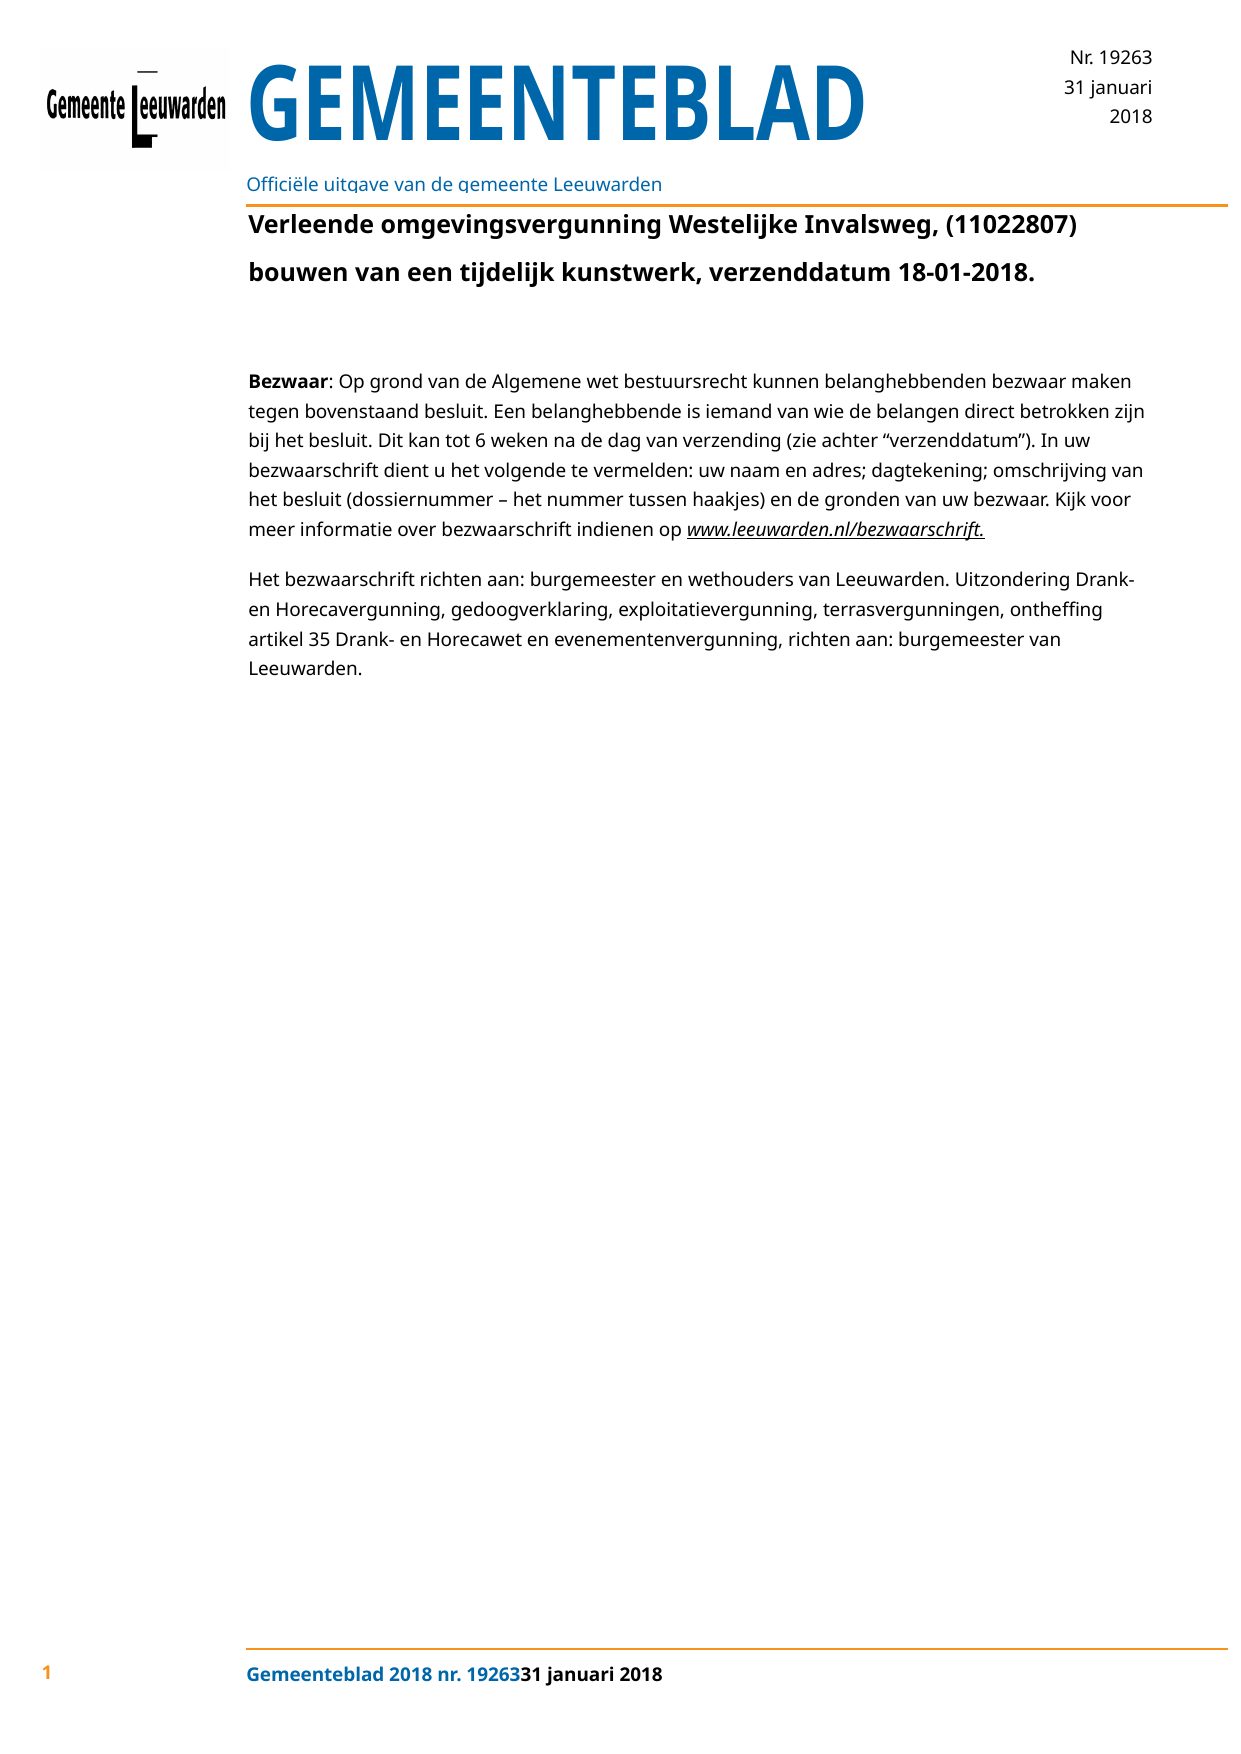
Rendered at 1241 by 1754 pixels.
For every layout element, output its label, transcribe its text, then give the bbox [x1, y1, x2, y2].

text Bezwaar: Op grond van de Algemene wet bestuursrecht kunnen belanghebbenden bezwaar maken tegen bovenstaand besluit. Een belanghebbende is iemand van wie de belangen direct betrokken zijn bij het besluit. Dit kan tot 6 weken na de dag van verzending (zie achter “verzenddatum”). In uw bezwaarschrift dient u het volgende te vermelden: uw naam en adres; dagtekening; omschrijving van het besluit (dossiernummer – het nummer tussen haakjes) en de gronden van uw bezwaar. Kijk voor meer informatie over bezwaarschrift indienen op www.leeuwarden.nl/bezwaarschrift. [248, 368, 1152, 542]
text Verleende omgevingsvergunning Westelijke Invalsweg, (11022807) bouwen van een tijdelijk kunstwerk, verzenddatum 18-01-2018. [248, 207, 1152, 288]
text Het bezwaarschrift richten aan: burgemeester en wethouders van Leeuwarden. Uitzondering Drank- en Horecavergunning, gedoogverklaring, exploitatievergunning, terrasvergunningen, ontheffing artikel 35 Drank- en Horecawet en evenementenvergunning, richten aan: burgemeester van Leeuwarden. [248, 567, 1152, 681]
picture [41, 47, 231, 172]
